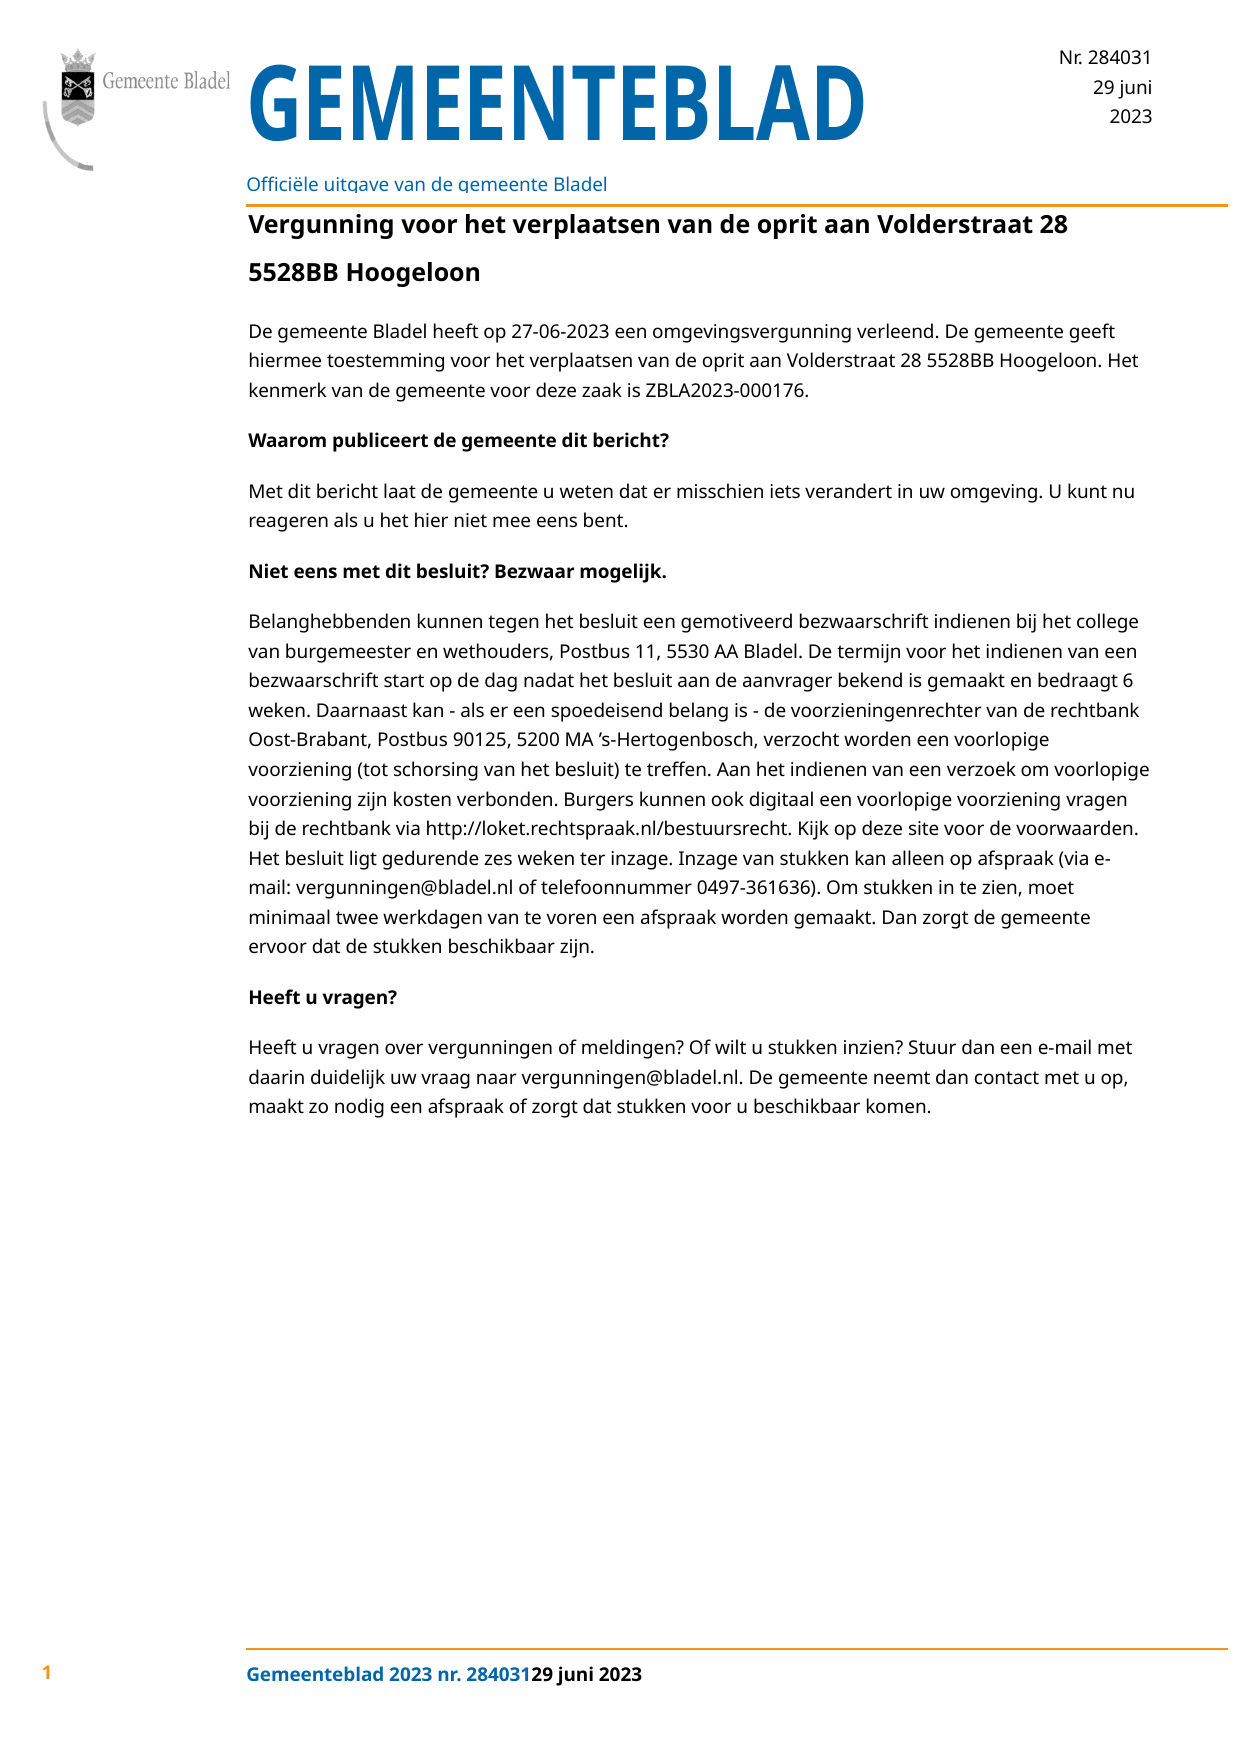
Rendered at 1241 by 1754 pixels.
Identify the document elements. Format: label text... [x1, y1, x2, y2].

text Heeft u vragen? [248, 984, 1152, 1010]
text Belanghebbenden kunnen tegen het besluit een gemotiveerd bezwaarschrift indienen bij het college van burgemeester en wethouders, Postbus 11, 5530 AA Bladel. De termijn voor het indienen van een bezwaarschrift start op de dag nadat het besluit aan de aanvrager bekend is gemaakt en bedraagt 6 weken. Daarnaast kan - als er een spoedeisend belang is - de voorzieningenrechter van de rechtbank Oost-Brabant, Postbus 90125, 5200 MA ’s-Hertogenbosch, verzocht worden een voorlopige voorziening (tot schorsing van het besluit) te treffen. Aan het indienen van een verzoek om voorlopige voorziening zijn kosten verbonden. Burgers kunnen ook digitaal een voorlopige voorziening vragen bij de rechtbank via http://loket.rechtspraak.nl/bestuursrecht. Kijk op deze site voor de voorwaarden. Het besluit ligt gedurende zes weken ter inzage. Inzage van stukken kan alleen op afspraak (via e-mail: vergunningen@bladel.nl of telefoonnummer 0497-361636). Om stukken in te zien, moet minimaal twee werkdagen van te voren een afspraak worden gemaakt. Dan zorgt de gemeente ervoor dat de stukken beschikbaar zijn. [248, 608, 1152, 959]
text Met dit bericht laat de gemeente u weten dat er misschien iets verandert in uw omgeving. U kunt nu reageren als u het hier niet mee eens bent. [248, 478, 1152, 533]
text Heeft u vragen over vergunningen of meldingen? Of wilt u stukken inzien? Stuur dan een e-mail met daarin duidelijk uw vraag naar vergunningen@bladel.nl. De gemeente neemt dan contact met u op, maakt zo nodig een afspraak of zorgt dat stukken voor u beschikbaar komen. [248, 1034, 1152, 1119]
text De gemeente Bladel heeft op 27-06-2023 een omgevingsvergunning verleend. De gemeente geeft hiermee toestemming voor het verplaatsen van de oprit aan Volderstraat 28 5528BB Hoogeloon. Het kenmerk van de gemeente voor deze zaak is ZBLA2023-000176. [248, 318, 1152, 403]
text Waarom publiceert de gemeente dit bericht? [248, 427, 1152, 453]
text Niet eens met dit besluit? Bezwaar mogelijk. [248, 558, 1152, 584]
text Vergunning voor het verplaatsen van de oprit aan Volderstraat 28 5528BB Hoogeloon [248, 207, 1152, 288]
picture [41, 47, 231, 172]
